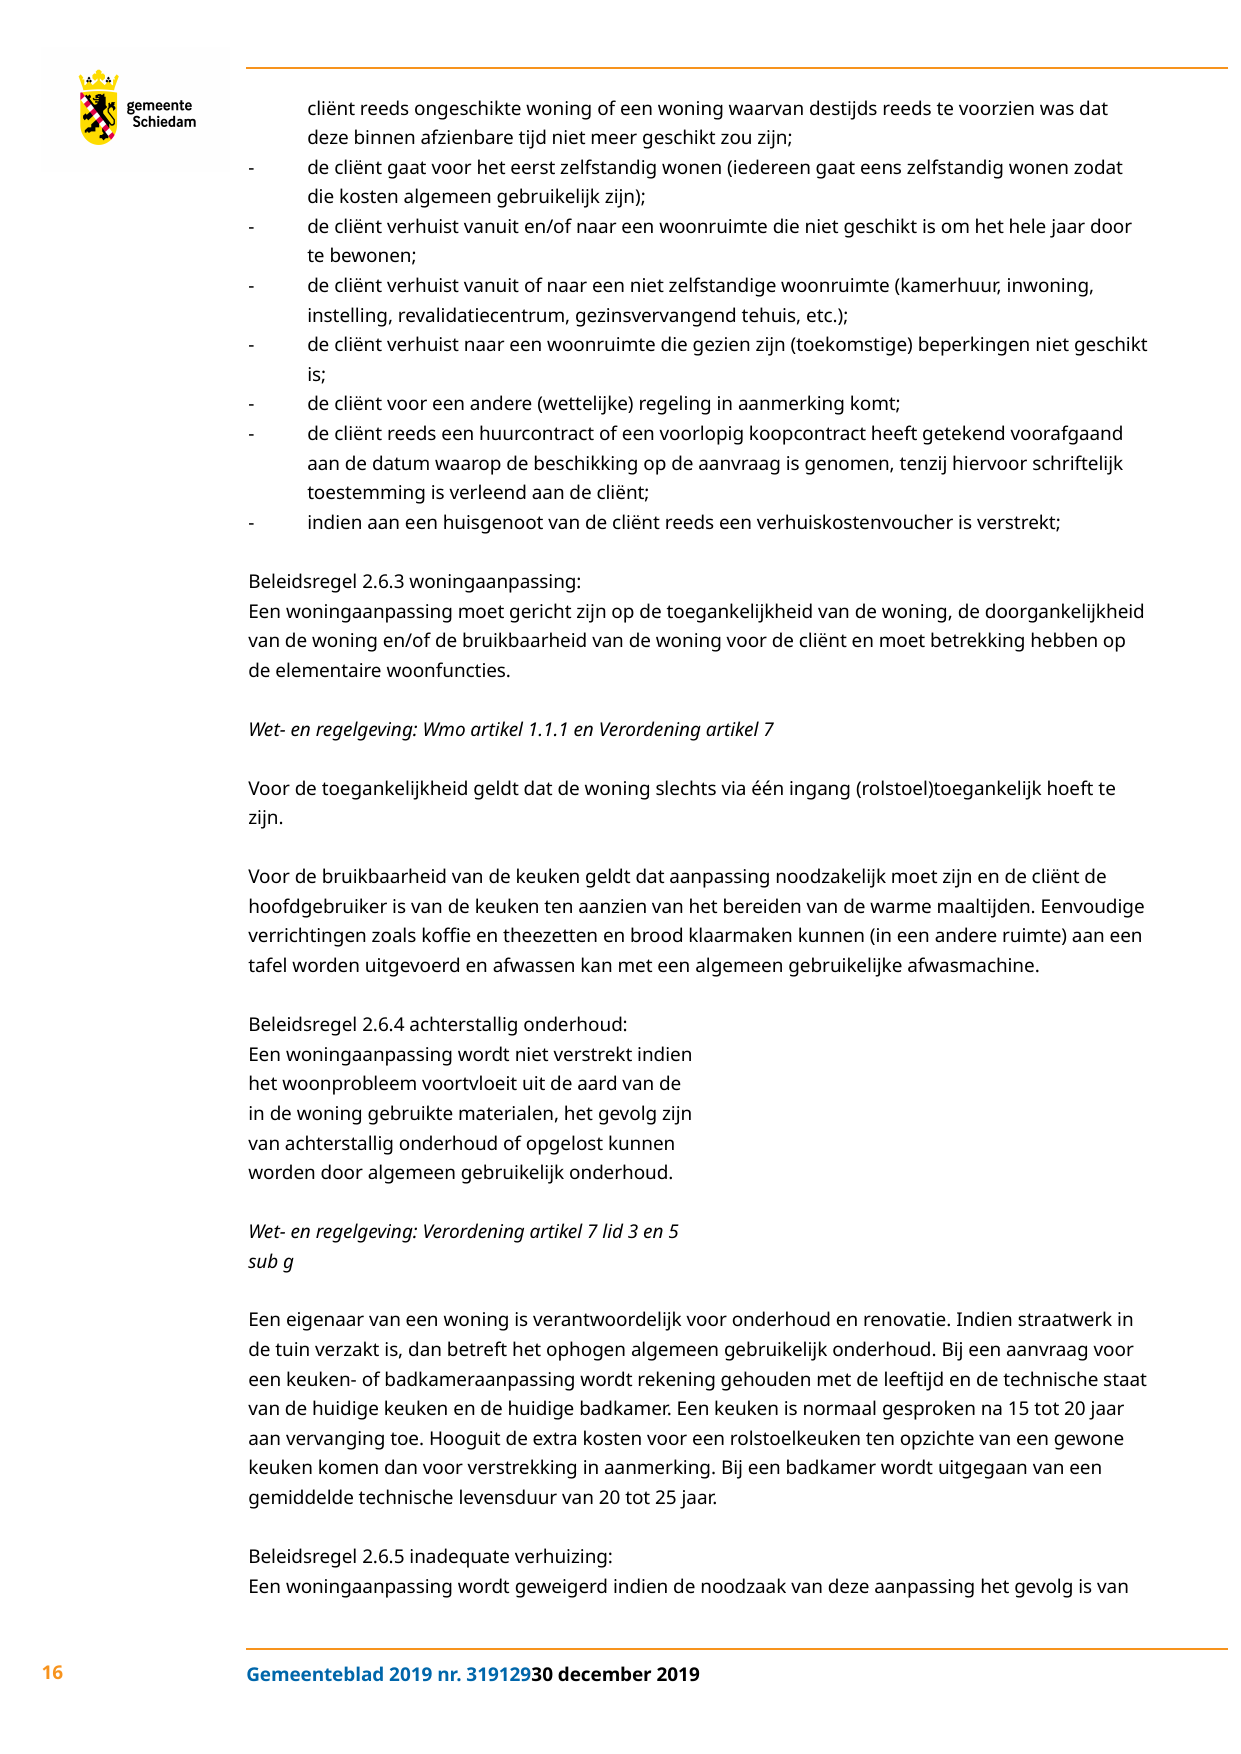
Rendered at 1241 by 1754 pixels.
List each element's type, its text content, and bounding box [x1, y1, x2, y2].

text Een eigenaar van een woning is verantwoordelijk voor onderhoud en renovatie. Indien straatwerk in de tuin verzakt is, dan betreft het ophogen algemeen gebruikelijk onderhoud. Bij een aanvraag voor een keuken- of badkameraanpassing wordt rekening gehouden met de leeftijd en de technische staat van de huidige keuken en de huidige badkamer. Een keuken is normaal gesproken na 15 tot 20 jaar aan vervanging toe. Hooguit de extra kosten voor een rolstoelkeuken ten opzichte van een gewone keuken komen dan voor verstrekking in aanmerking. Bij een badkamer wordt uitgegaan van een gemiddelde technische levensduur van 20 tot 25 jaar. [248, 1307, 1152, 1510]
list de cliënt verhuist naar een woonruimte die gezien zijn (toekomstige) beperkingen niet geschikt is; [248, 331, 1152, 387]
picture [41, 47, 231, 172]
text Voor de toegankelijkheid geldt dat de woning slechts via één ingang (rolstoel)toegankelijk hoeft te zijn. [248, 775, 1152, 830]
list de cliënt reeds een huurcontract of een voorlopig koopcontract heeft getekend voorafgaand aan de datum waarop de beschikking op de aanvraag is genomen, tenzij hiervoor schriftelijk toestemming is verleend aan de cliënt; [248, 420, 1152, 505]
table_header Beleidsregel 2.6.3 woningaanpassing: Een woningaanpassing moet gericht zijn op de toegankelijkheid van de woning, de doorgankelijkheid van de woning en/of de bruikbaarheid van de woning voor de cliënt en moet betrekking hebben op de elementaire woonfuncties. Wet- en regelgeving: Wmo artikel 1.1.1 en Verordening artikel 7 [248, 568, 1152, 742]
text Voor de bruikbaarheid van de keuken geldt dat aanpassing noodzakelijk moet zijn en de cliënt de hoofdgebruiker is van de keuken ten aanzien van het bereiden van de warme maaltijden. Eenvoudige verrichtingen zoals koffie en theezetten en brood klaarmaken kunnen (in een andere ruimte) aan een tafel worden uitgevoerd en afwassen kan met een algemeen gebruikelijke afwasmachine. [248, 863, 1152, 978]
table_header Beleidsregel 2.6.4 achterstallig onderhoud: Een woningaanpassing wordt niet verstrekt indien het woonprobleem voortvloeit uit de aard van de in de woning gebruikte materialen, het gevolg zijn van achterstallig onderhoud of opgelost kunnen worden door algemeen gebruikelijk onderhoud. Wet- en regelgeving: Verordening artikel 7 lid 3 en 5 sub g [248, 1011, 700, 1274]
list indien aan een huisgenoot van de cliënt reeds een verhuiskostenvoucher is verstrekt; [248, 509, 1152, 535]
list cliënt reeds ongeschikte woning of een woning waarvan destijds reeds te voorzien was dat deze binnen afzienbare tijd niet meer geschikt zou zijn; [248, 95, 1152, 150]
table_header Beleidsregel 2.6.5 inadequate verhuizing: Een woningaanpassing wordt geweigerd indien de noodzaak van deze aanpassing het gevolg is van [248, 1544, 1152, 1599]
list de cliënt voor een andere (wettelijke) regeling in aanmerking komt; [248, 391, 1152, 416]
list de cliënt gaat voor het eerst zelfstandig wonen (iedereen gaat eens zelfstandig wonen zodat die kosten algemeen gebruikelijk zijn); [248, 154, 1152, 209]
list de cliënt verhuist vanuit en/of naar een woonruimte die niet geschikt is om het hele jaar door te bewonen; [248, 213, 1152, 268]
list de cliënt verhuist vanuit of naar een niet zelfstandige woonruimte (kamerhuur, inwoning, instelling, revalidatiecentrum, gezinsvervangend tehuis, etc.); [248, 272, 1152, 328]
